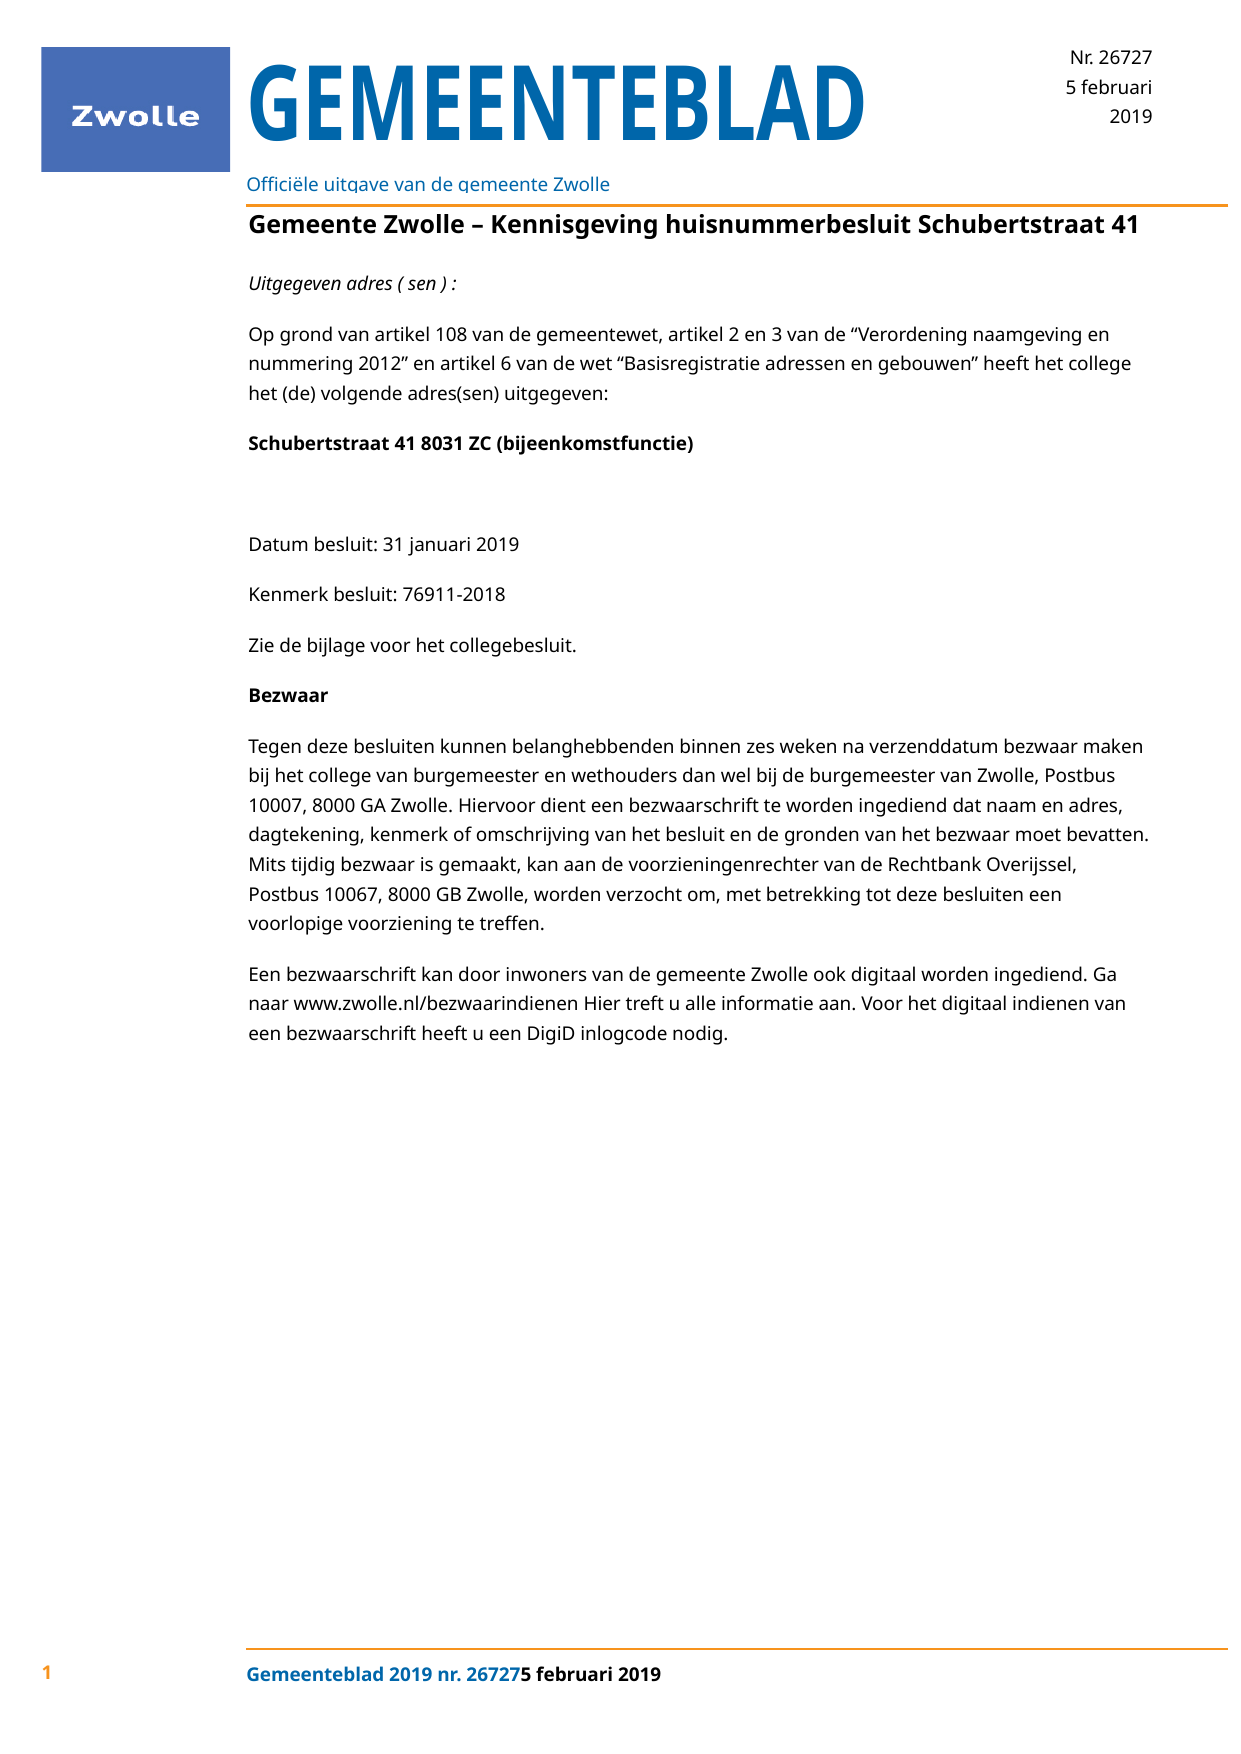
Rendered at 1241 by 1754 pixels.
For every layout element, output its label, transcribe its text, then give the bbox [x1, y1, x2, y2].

text Uitgegeven adres ( sen ) : [248, 270, 1152, 296]
picture [41, 47, 231, 172]
text Gemeente Zwolle – Kennisgeving huisnummerbesluit Schubertstraat 41 [248, 207, 1152, 241]
text Kenmerk besluit: 76911-2018 [248, 582, 1152, 607]
text Bezwaar [248, 682, 1152, 708]
text Zie de bijlage voor het collegebesluit. [248, 632, 1152, 658]
text Schubertstraat 41 8031 ZC (bijeenkomstfunctie) [248, 430, 1152, 456]
text Op grond van artikel 108 van de gemeentewet, artikel 2 en 3 van de “Verordening naamgeving en nummering 2012” en artikel 6 van de wet “Basisregistratie adressen en gebouwen” heeft het college het (de) volgende adres(sen) uitgegeven: [248, 321, 1152, 406]
text Datum besluit: 31 januari 2019 [248, 531, 1152, 557]
text Tegen deze besluiten kunnen belanghebbenden binnen zes weken na verzenddatum bezwaar maken bij het college van burgemeester en wethouders dan wel bij de burgemeester van Zwolle, Postbus 10007, 8000 GA Zwolle. Hiervoor dient een bezwaarschrift te worden ingediend dat naam en adres, dagtekening, kenmerk of omschrijving van het besluit en de gronden van het bezwaar moet bevatten. Mits tijdig bezwaar is gemaakt, kan aan de voorzieningenrechter van de Rechtbank Overijssel, Postbus 10067, 8000 GB Zwolle, worden verzocht om, met betrekking tot deze besluiten een voorlopige voorziening te treffen. [248, 733, 1152, 936]
text Een bezwaarschrift kan door inwoners van de gemeente Zwolle ook digitaal worden ingediend. Ga naar www.zwolle.nl/bezwaarindienen Hier treft u alle informatie aan. Voor het digitaal indienen van een bezwaarschrift heeft u een DigiD inlogcode nodig. [248, 961, 1152, 1046]
